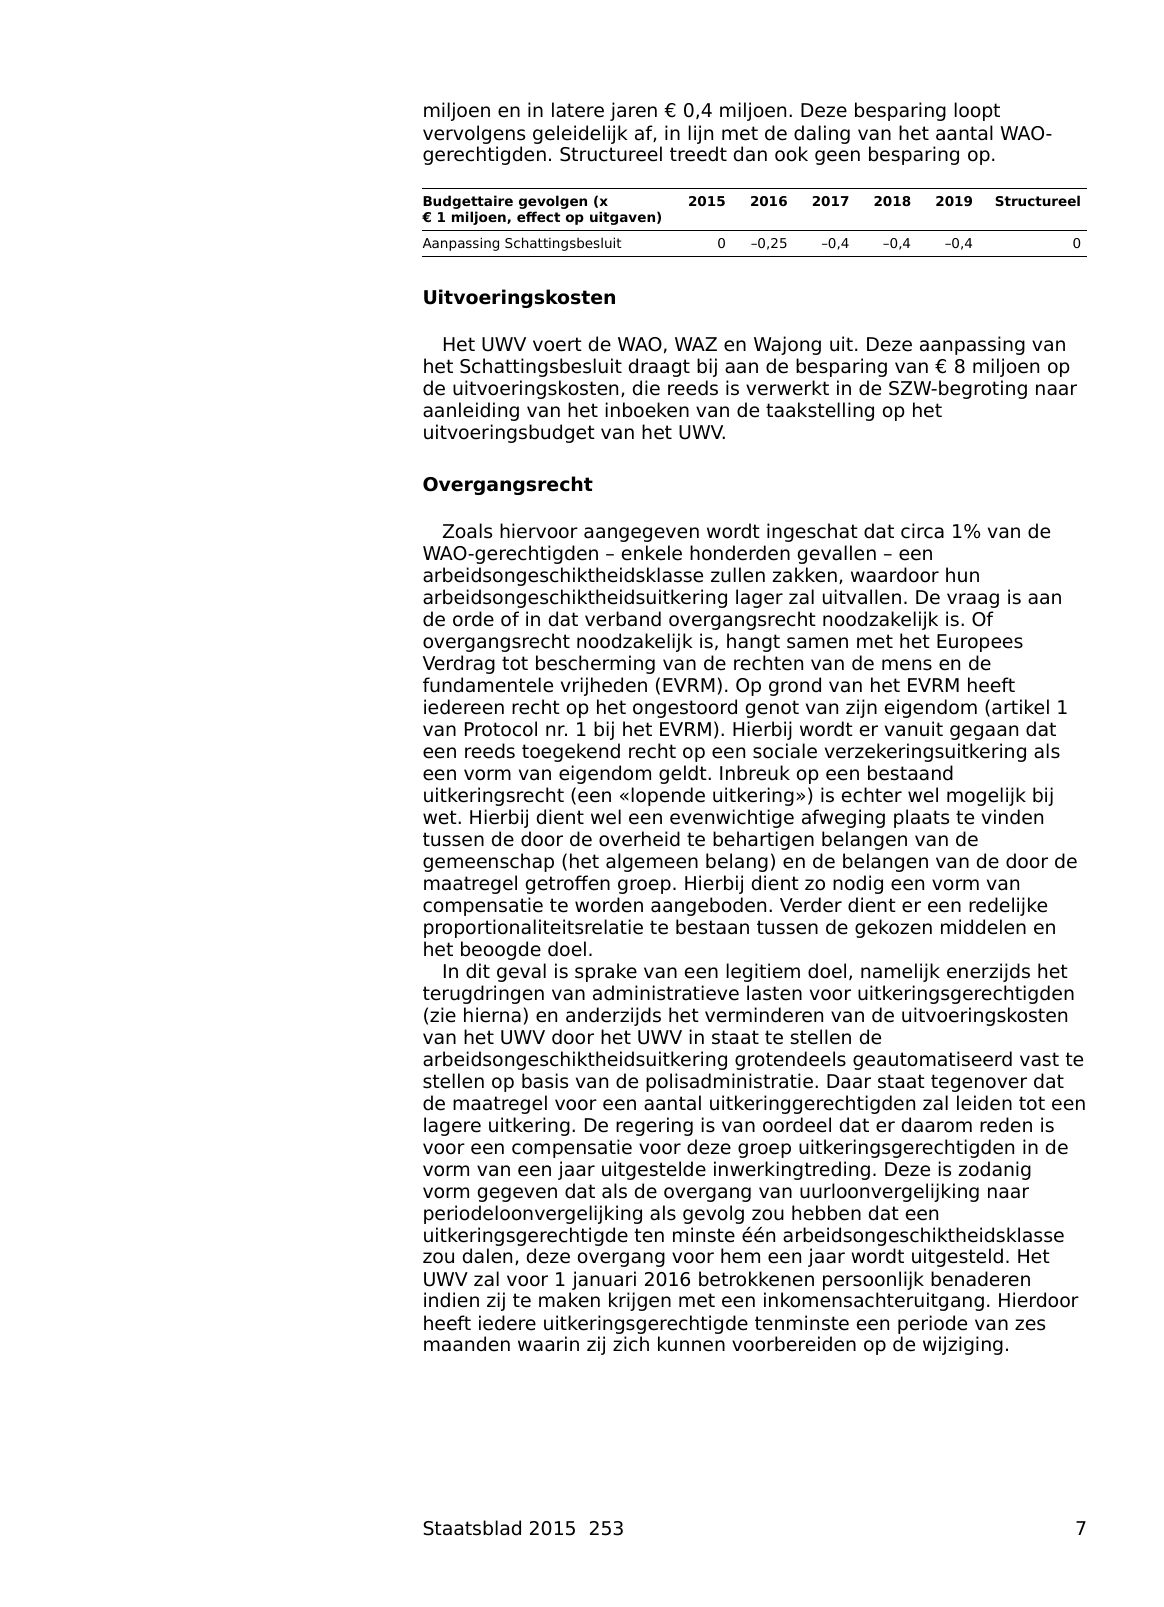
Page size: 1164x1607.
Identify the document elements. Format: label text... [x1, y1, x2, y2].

table_cell –0,25 [731, 231, 793, 256]
table_cell Aanpassing Schattingsbesluit [422, 231, 669, 256]
table_cell 0 [979, 231, 1087, 256]
table_header 2019 [917, 189, 979, 230]
table_header 2016 [731, 189, 793, 230]
subtitle Uitvoeringskosten [422, 287, 1087, 309]
text In dit geval is sprake van een legitiem doel, namelijk enerzijds het terugdringen van administratieve lasten voor uitkeringsgerechtigden (zie hierna) en anderzijds het verminderen van de uitvoeringskosten van het UWV door het UWV in staat te stellen de arbeidsongeschiktheidsuitkering grotendeels geautomatiseerd vast te stellen op basis van de polisadministratie. Daar staat tegenover dat de maatregel voor een aantal uitkeringgerechtigden zal leiden tot een lagere uitkering. De regering is van oordeel dat er daarom reden is voor een compensatie voor deze groep uitkeringsgerechtigden in de vorm van een jaar uitgestelde inwerkingtreding. Deze is zodanig vorm gegeven dat als de overgang van uurloonvergelijking naar periodeloonvergelijking als gevolg zou hebben dat een uitkeringsgerechtigde ten minste één arbeidsongeschiktheidsklasse zou dalen, deze overgang voor hem een jaar wordt uitgesteld. Het UWV zal voor 1 januari 2016 betrokkenen persoonlijk benaderen indien zij te maken krijgen met een inkomensachteruitgang. Hierdoor heeft iedere uitkeringsgerechtigde tenminste een periode van zes maanden waarin zij zich kunnen voorbereiden op de wijziging. [422, 961, 1087, 1356]
table_header Structureel [979, 189, 1087, 230]
table_cell –0,4 [917, 231, 979, 256]
text Het UWV voert de WAO, WAZ en Wajong uit. Deze aanpassing van het Schattingsbesluit draagt bij aan de besparing van € 8 miljoen op de uitvoeringskosten, die reeds is verwerkt in de SZW-begroting naar aanleiding van het inboeken van de taakstelling op het uitvoeringsbudget van het UWV. [422, 334, 1087, 444]
table_header 2018 [855, 189, 917, 230]
text Zoals hiervoor aangegeven wordt ingeschat dat circa 1% van de WAO-gerechtigden – enkele honderden gevallen – een arbeidsongeschiktheidsklasse zullen zakken, waardoor hun arbeidsongeschiktheidsuitkering lager zal uitvallen. De vraag is aan de orde of in dat verband overgangsrecht noodzakelijk is. Of overgangsrecht noodzakelijk is, hangt samen met het Europees Verdrag tot bescherming van de rechten van de mens en de fundamentele vrijheden (EVRM). Op grond van het EVRM heeft iedereen recht op het ongestoord genot van zijn eigendom (artikel 1 van Protocol nr. 1 bij het EVRM). Hierbij wordt er vanuit gegaan dat een reeds toegekend recht op een sociale verzekeringsuitkering als een vorm van eigendom geldt. Inbreuk op een bestaand uitkeringsrecht (een «lopende uitkering») is echter wel mogelijk bij wet. Hierbij dient wel een evenwichtige afweging plaats te vinden tussen de door de overheid te behartigen belangen van de gemeenschap (het algemeen belang) en de belangen van de door de maatregel getroffen groep. Hierbij dient zo nodig een vorm van compensatie te worden aangeboden. Verder dient er een redelijke proportionaliteitsrelatie te bestaan tussen de gekozen middelen en het beoogde doel. [422, 521, 1087, 961]
table_cell –0,4 [793, 231, 855, 256]
table_header 2015 [670, 189, 731, 230]
table_header 2017 [793, 189, 855, 230]
table_cell –0,4 [855, 231, 917, 256]
text miljoen en in latere jaren € 0,4 miljoen. Deze besparing loopt vervolgens geleidelijk af, in lijn met de daling van het aantal WAO-gerechtigden. Structureel treedt dan ook geen besparing op. [422, 100, 1087, 166]
subtitle Overgangsrecht [422, 474, 1087, 496]
table_header Budgettaire gevolgen (x € 1 miljoen, effect op uitgaven) [422, 189, 669, 230]
table_cell 0 [670, 231, 731, 256]
